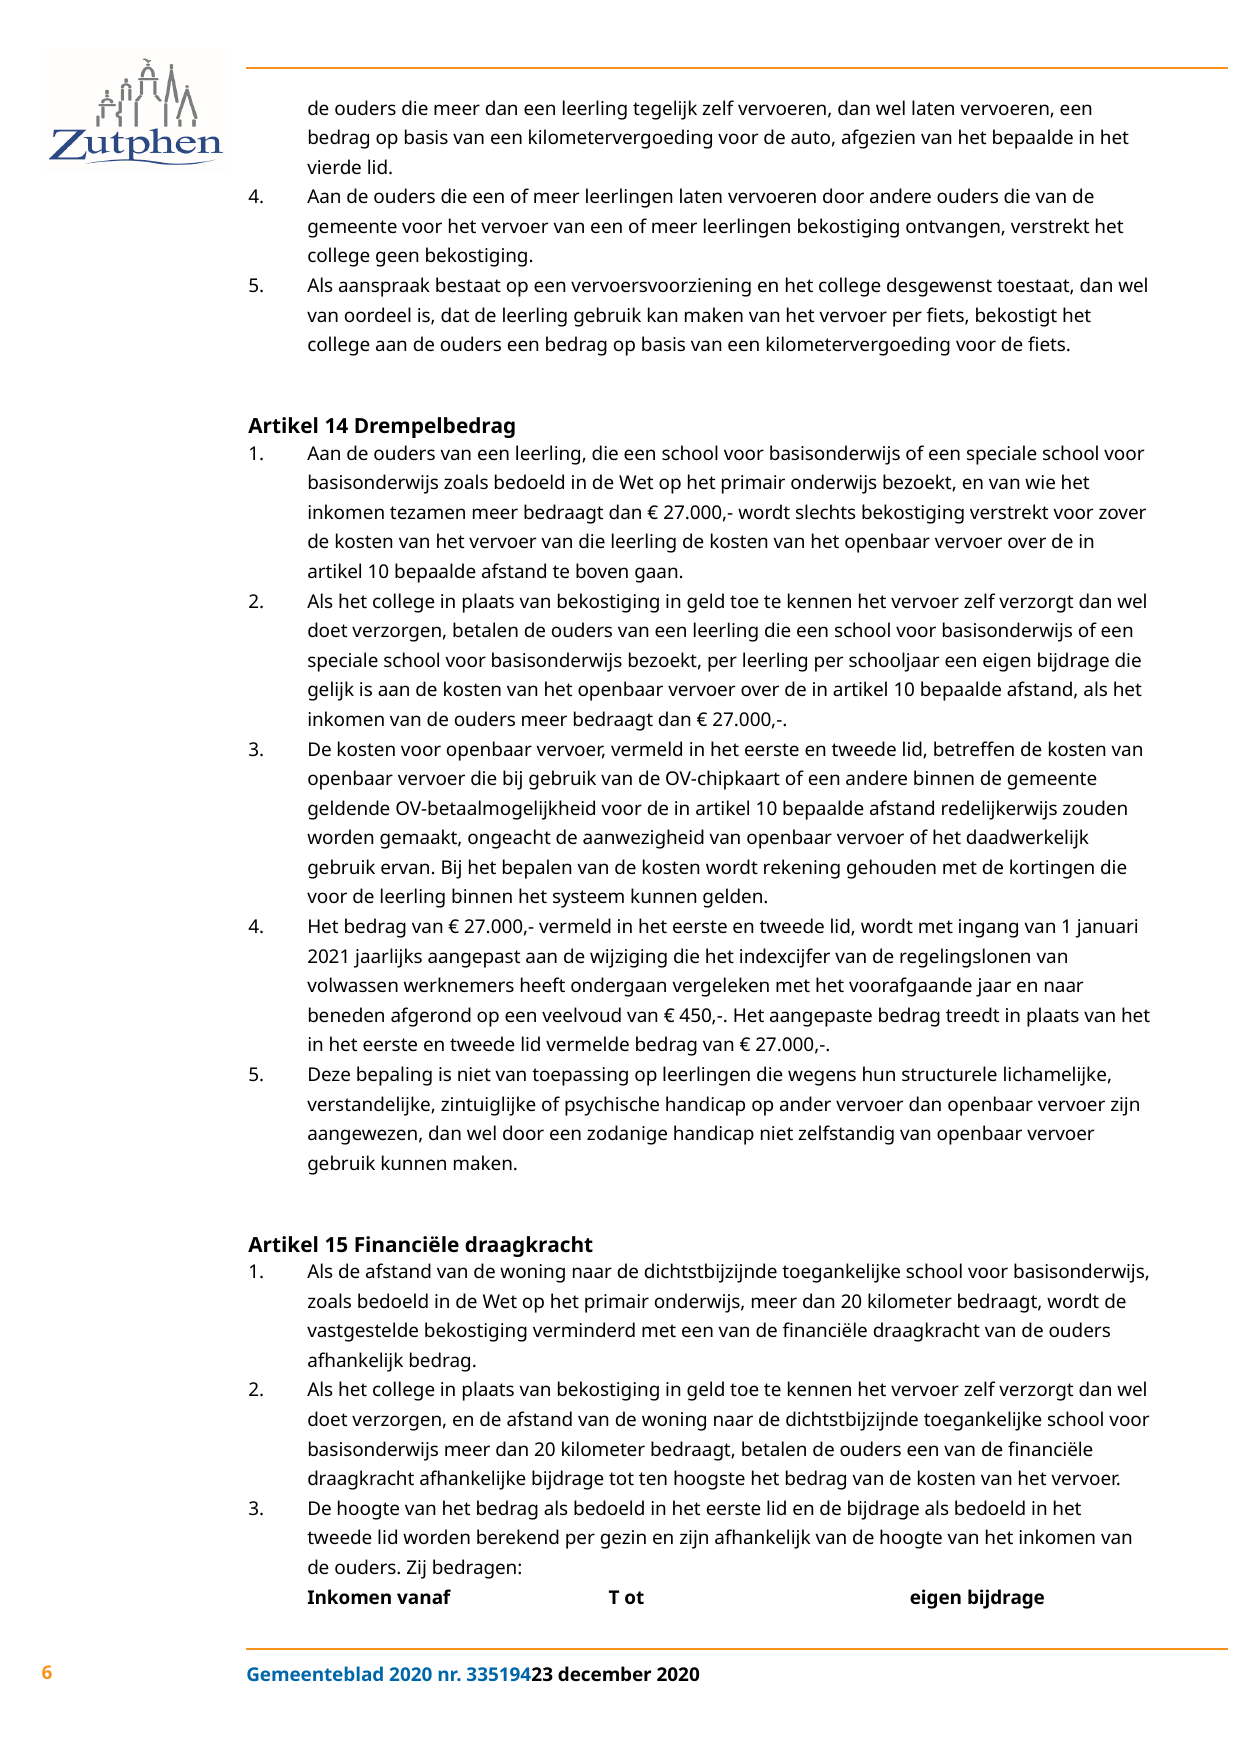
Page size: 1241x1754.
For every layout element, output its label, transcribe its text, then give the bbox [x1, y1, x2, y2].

picture [41, 47, 231, 172]
list De hoogte van het bedrag als bedoeld in het eerste lid en de bijdrage als bedoeld in het tweede lid worden berekend per gezin en zijn afhankelijk van de hoogte van het inkomen van de ouders. Zij bedragen: [248, 1495, 1152, 1580]
list Deze bepaling is niet van toepassing op leerlingen die wegens hun structurele lichamelijke, verstandelijke, zintuiglijke of psychische handicap op ander vervoer dan openbaar vervoer zijn aangewezen, dan wel door een zodanige handicap niet zelfstandig van openbaar vervoer gebruik kunnen maken. [248, 1061, 1152, 1176]
table_header Inkomen vanaf [248, 1584, 549, 1609]
table_header T ot [549, 1584, 850, 1609]
table_header eigen bijdrage [850, 1584, 1152, 1609]
list Als de afstand van de woning naar de dichtstbijzijnde toegankelijke school voor basisonderwijs, zoals bedoeld in de Wet op het primair onderwijs, meer dan 20 kilometer bedraagt, wordt de vastgestelde bekostiging verminderd met een van de financiële draagkracht van de ouders afhankelijk bedrag. [248, 1258, 1152, 1373]
text Artikel 14 Drempelbedrag [248, 411, 1152, 440]
list De kosten voor openbaar vervoer, vermeld in het eerste en tweede lid, betreffen de kosten van openbaar vervoer die bij gebruik van de OV-chipkaart of een andere binnen de gemeente geldende OV-betaalmogelijkheid voor de in artikel 10 bepaalde afstand redelijkerwijs zouden worden gemaakt, ongeacht de aanwezigheid van openbaar vervoer of het daadwerkelijk gebruik ervan. Bij het bepalen van de kosten wordt rekening gehouden met de kortingen die voor de leerling binnen het systeem kunnen gelden. [248, 736, 1152, 909]
list Aan de ouders van een leerling, die een school voor basisonderwijs of een speciale school voor basisonderwijs zoals bedoeld in de Wet op het primair onderwijs bezoekt, en van wie het inkomen tezamen meer bedraagt dan € 27.000,- wordt slechts bekostiging verstrekt voor zover de kosten van het vervoer van die leerling de kosten van het openbaar vervoer over de in artikel 10 bepaalde afstand te boven gaan. [248, 440, 1152, 584]
list de ouders die meer dan een leerling tegelijk zelf vervoeren, dan wel laten vervoeren, een bedrag op basis van een kilometervergoeding voor de auto, afgezien van het bepaalde in het vierde lid. [248, 95, 1152, 180]
list Als het college in plaats van bekostiging in geld toe te kennen het vervoer zelf verzorgt dan wel doet verzorgen, en de afstand van de woning naar de dichtstbijzijnde toegankelijke school voor basisonderwijs meer dan 20 kilometer bedraagt, betalen de ouders een van de financiële draagkracht afhankelijke bijdrage tot ten hoogste het bedrag van de kosten van het vervoer. [248, 1377, 1152, 1491]
list Aan de ouders die een of meer leerlingen laten vervoeren door andere ouders die van de gemeente voor het vervoer van een of meer leerlingen bekostiging ontvangen, verstrekt het college geen bekostiging. [248, 183, 1152, 268]
list Als aanspraak bestaat op een vervoersvoorziening en het college desgewenst toestaat, dan wel van oordeel is, dat de leerling gebruik kan maken van het vervoer per fiets, bekostigt het college aan de ouders een bedrag op basis van een kilometervergoeding voor de fiets. [248, 272, 1152, 357]
text Artikel 15 Financiële draagkracht [248, 1230, 1152, 1258]
list Als het college in plaats van bekostiging in geld toe te kennen het vervoer zelf verzorgt dan wel doet verzorgen, betalen de ouders van een leerling die een school voor basisonderwijs of een speciale school voor basisonderwijs bezoekt, per leerling per schooljaar een eigen bijdrage die gelijk is aan de kosten van het openbaar vervoer over de in artikel 10 bepaalde afstand, als het inkomen van de ouders meer bedraagt dan € 27.000,-. [248, 588, 1152, 732]
list Het bedrag van € 27.000,- vermeld in het eerste en tweede lid, wordt met ingang van 1 januari 2021 jaarlijks aangepast aan de wijziging die het indexcijfer van de regelingslonen van volwassen werknemers heeft ondergaan vergeleken met het voorafgaande jaar en naar beneden afgerond op een veelvoud van € 450,-. Het aangepaste bedrag treedt in plaats van het in het eerste en tweede lid vermelde bedrag van € 27.000,-. [248, 913, 1152, 1057]
